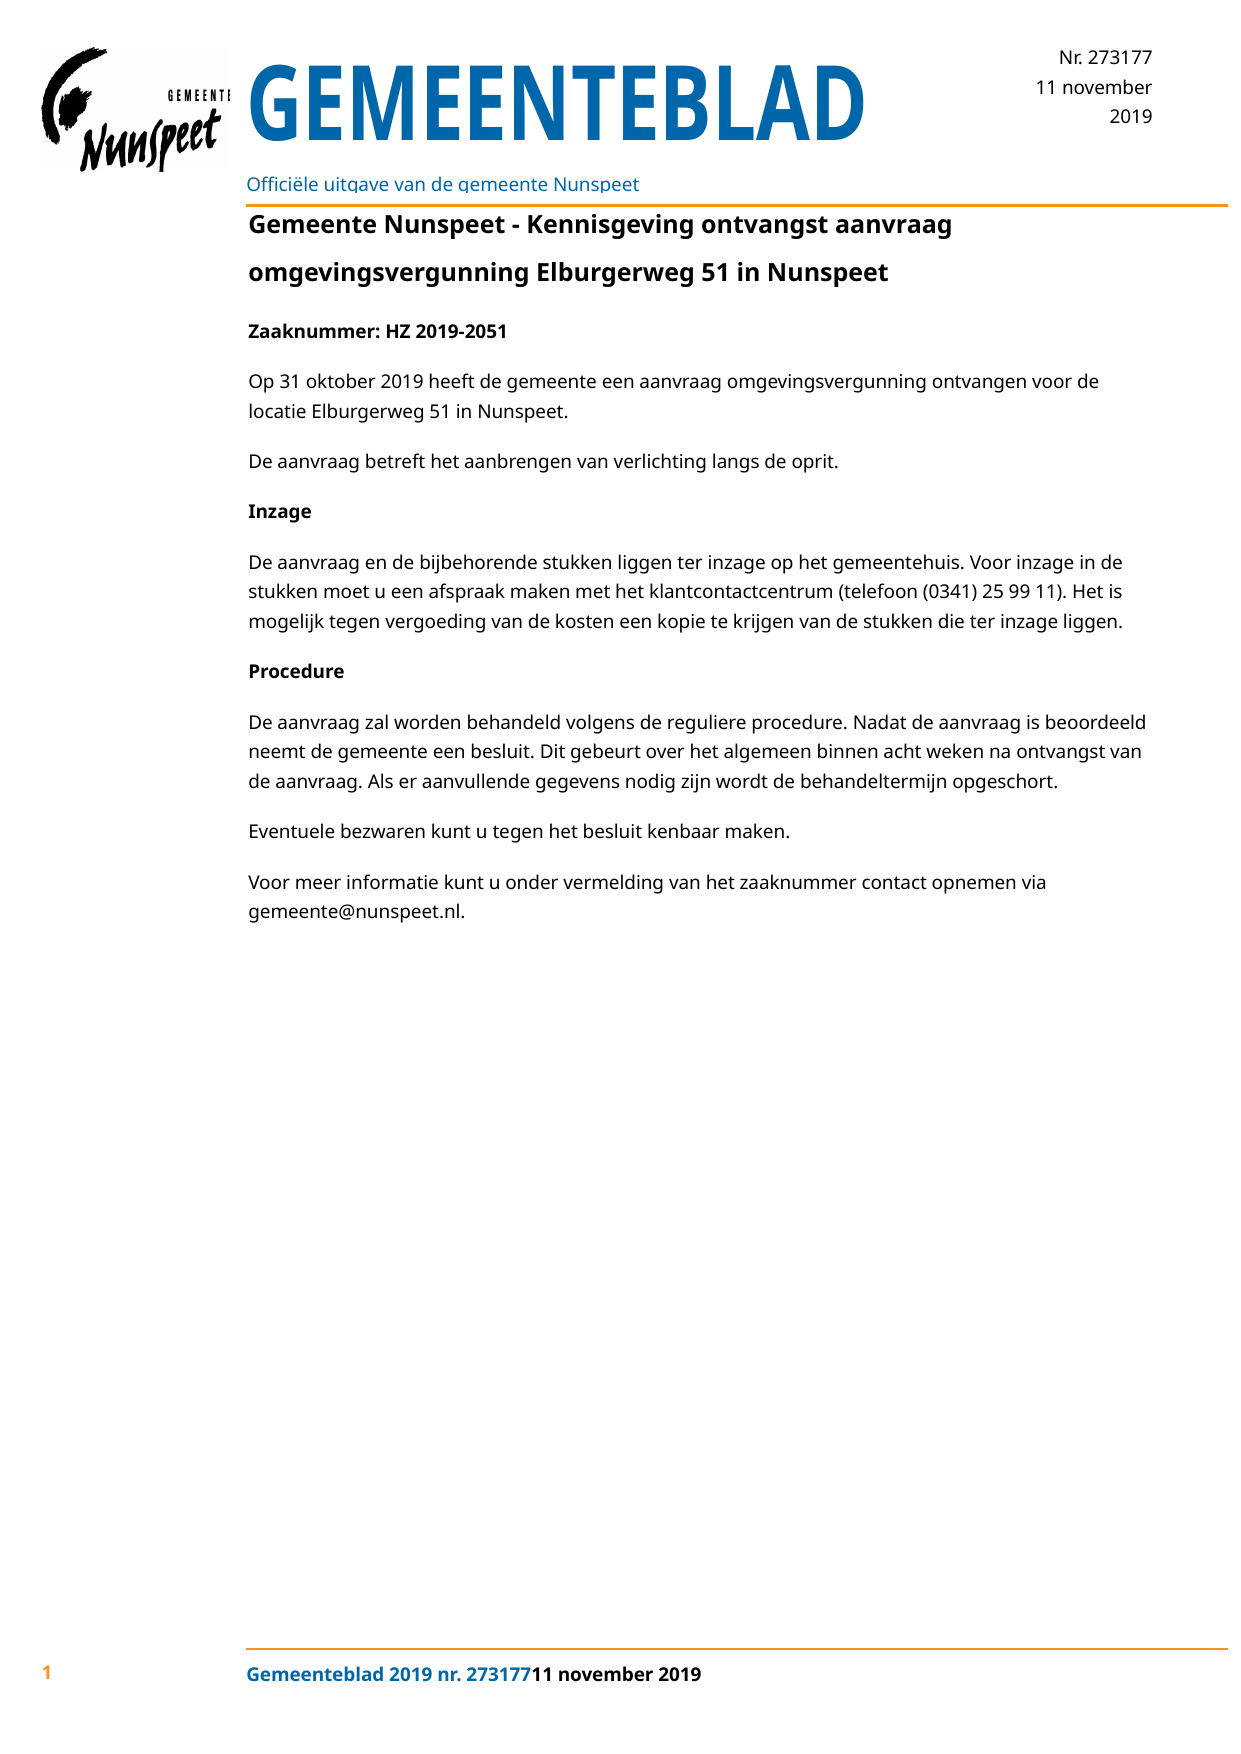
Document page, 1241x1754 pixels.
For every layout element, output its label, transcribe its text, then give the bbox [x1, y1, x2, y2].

text Eventuele bezwaren kunt u tegen het besluit kenbaar maken. [248, 819, 1152, 844]
text Inzage [248, 499, 1152, 524]
text Voor meer informatie kunt u onder vermelding van het zaaknummer contact opnemen via gemeente@nunspeet.nl. [248, 869, 1152, 924]
text De aanvraag zal worden behandeld volgens de reguliere procedure. Nadat de aanvraag is beoordeeld neemt de gemeente een besluit. Dit gebeurt over het algemeen binnen acht weken na ontvangst van de aanvraag. Als er aanvullende gegevens nodig zijn wordt de behandeltermijn opgeschort. [248, 709, 1152, 794]
text Op 31 oktober 2019 heeft de gemeente een aanvraag omgevingsvergunning ontvangen voor de locatie Elburgerweg 51 in Nunspeet. [248, 368, 1152, 424]
text De aanvraag en de bijbehorende stukken liggen ter inzage op het gemeentehuis. Voor inzage in de stukken moet u een afspraak maken met het klantcontactcentrum (telefoon (0341) 25 99 11). Het is mogelijk tegen vergoeding van de kosten een kopie te krijgen van de stukken die ter inzage liggen. [248, 549, 1152, 634]
text De aanvraag betreft het aanbrengen van verlichting langs de oprit. [248, 448, 1152, 474]
picture [41, 47, 231, 172]
text Procedure [248, 659, 1152, 684]
text Zaaknummer: HZ 2019-2051 [248, 318, 1152, 344]
text Gemeente Nunspeet - Kennisgeving ontvangst aanvraag omgevingsvergunning Elburgerweg 51 in Nunspeet [248, 207, 1152, 288]
